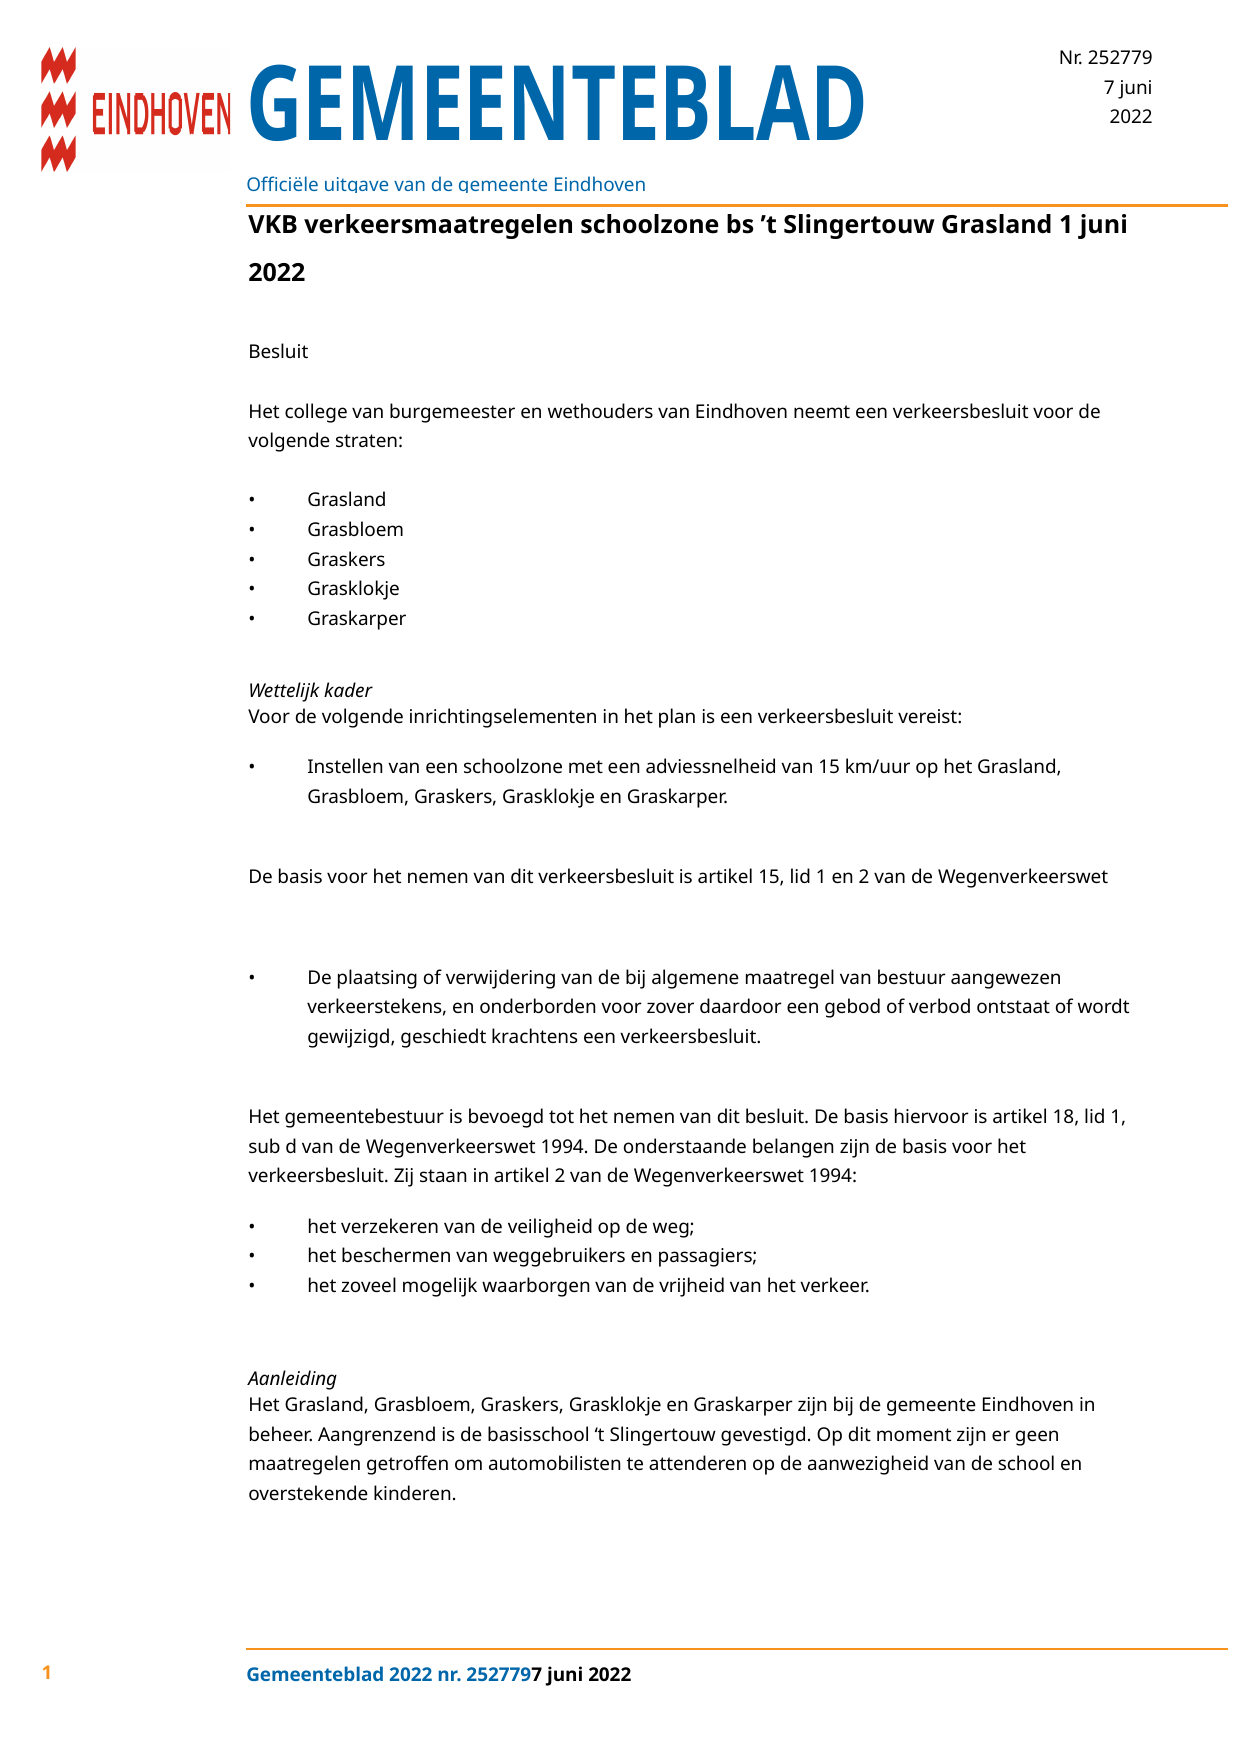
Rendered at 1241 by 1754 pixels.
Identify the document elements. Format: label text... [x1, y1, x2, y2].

text Het college van burgemeester en wethouders van Eindhoven neemt een verkeersbesluit voor de volgende straten: [248, 398, 1152, 453]
list Graskers [248, 546, 1152, 571]
text VKB verkeersmaatregelen schoolzone bs ’t Slingertouw Grasland 1 juni 2022 [248, 207, 1152, 288]
list De plaatsing of verwijdering van de bij algemene maatregel van bestuur aangewezen verkeerstekens, en onderborden voor zover daardoor een gebod of verbod ontstaat of wordt gewijzigd, geschiedt krachtens een verkeersbesluit. [248, 964, 1152, 1049]
list het verzekeren van de veiligheid op de weg; [248, 1213, 1152, 1239]
text Het gemeentebestuur is bevoegd tot het nemen van dit besluit. De basis hiervoor is artikel 18, lid 1, sub d van de Wegenverkeerswet 1994. De onderstaande belangen zijn de basis voor het verkeersbesluit. Zij staan in artikel 2 van de Wegenverkeerswet 1994: [248, 1103, 1152, 1188]
list het beschermen van weggebruikers en passagiers; [248, 1242, 1152, 1268]
text Aanleiding [248, 1366, 1152, 1391]
text Het Grasland, Grasbloem, Graskers, Grasklokje en Graskarper zijn bij de gemeente Eindhoven in beheer. Aangrenzend is de basisschool ‘t Slingertouw gevestigd. Op dit moment zijn er geen maatregelen getroffen om automobilisten te attenderen op de aanwezigheid van de school en overstekende kinderen. [248, 1391, 1152, 1506]
text Wettelijk kader [248, 678, 1152, 703]
picture [41, 47, 231, 172]
list Graskarper [248, 605, 1152, 631]
list Grasbloem [248, 516, 1152, 542]
list Grasland [248, 487, 1152, 512]
list het zoveel mogelijk waarborgen van de vrijheid van het verkeer. [248, 1272, 1152, 1298]
text Besluit [248, 339, 1152, 364]
list Grasklokje [248, 575, 1152, 601]
text De basis voor het nemen van dit verkeersbesluit is artikel 15, lid 1 en 2 van de Wegenverkeerswet [248, 863, 1152, 889]
list Instellen van een schoolzone met een adviessnelheid van 15 km/uur op het Grasland, Grasbloem, Graskers, Grasklokje en Graskarper. [248, 754, 1152, 809]
text Voor de volgende inrichtingselementen in het plan is een verkeersbesluit vereist: [248, 703, 1152, 729]
